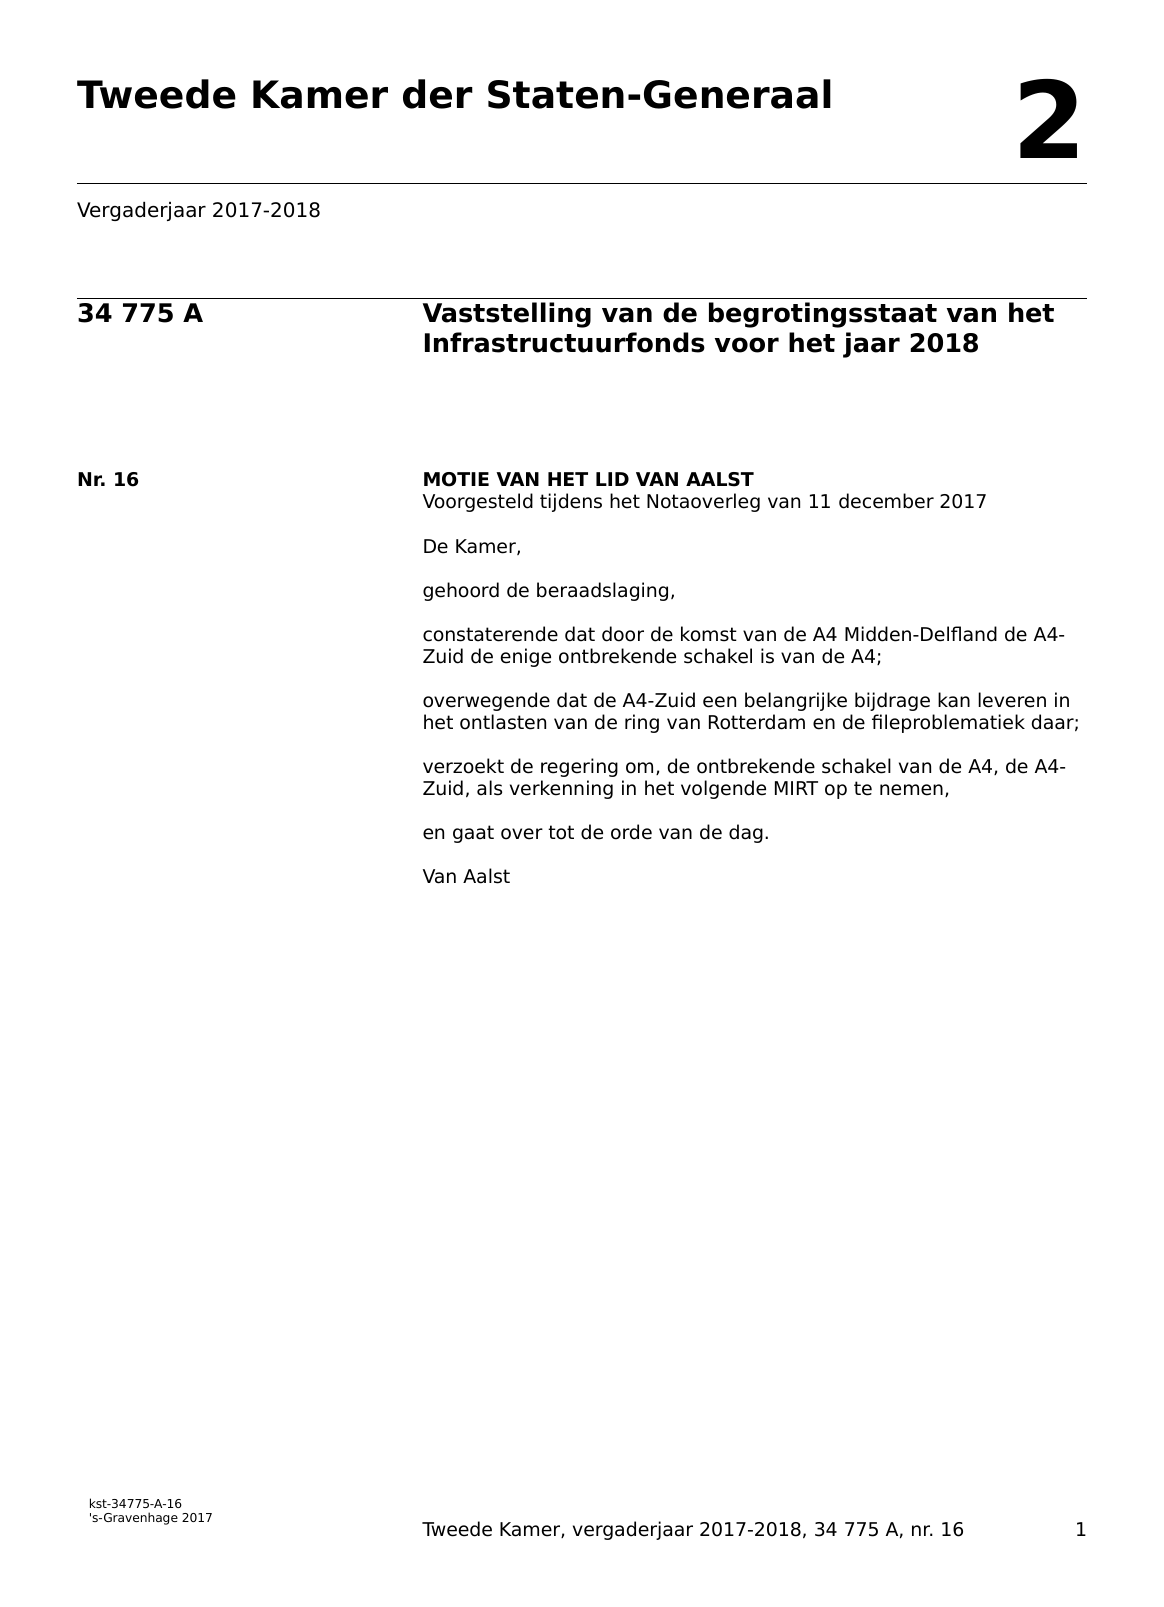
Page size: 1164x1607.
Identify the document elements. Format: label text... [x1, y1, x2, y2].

table_header Tweede Kamer der Staten-Generaal [77, 59, 886, 183]
text kst-34775-A-16 [88, 1497, 323, 1511]
text Van Aalst [422, 866, 1087, 888]
subtitle Nr. 16 MOTIE VAN HET LID VAN AALST [77, 469, 1087, 491]
table_header 2 [886, 59, 1087, 183]
text constaterende dat door de komst van de A4 Midden-Delfland de A4-Zuid de enige ontbrekende schakel is van de A4; [422, 624, 1087, 668]
text 's-Gravenhage 2017 [88, 1511, 323, 1525]
table_cell Vergaderjaar 2017-2018 [77, 184, 1087, 298]
text Voorgesteld tijdens het Notaoverleg van 11 december 2017 [422, 491, 1087, 513]
text verzoekt de regering om, de ontbrekende schakel van de A4, de A4-Zuid, als verkenning in het volgende MIRT op te nemen, [422, 756, 1087, 800]
text en gaat over tot de orde van de dag. [422, 822, 1087, 844]
text gehoord de beraadslaging, [422, 580, 1087, 602]
text De Kamer, [422, 536, 1087, 557]
subtitle 34 775 A Vaststelling van de begrotingsstaat van het Infrastructuurfonds voor het jaar 2018 [77, 299, 1087, 358]
text overwegende dat de A4-Zuid een belangrijke bijdrage kan leveren in het ontlasten van de ring van Rotterdam en de fileproblematiek daar; [422, 690, 1087, 734]
